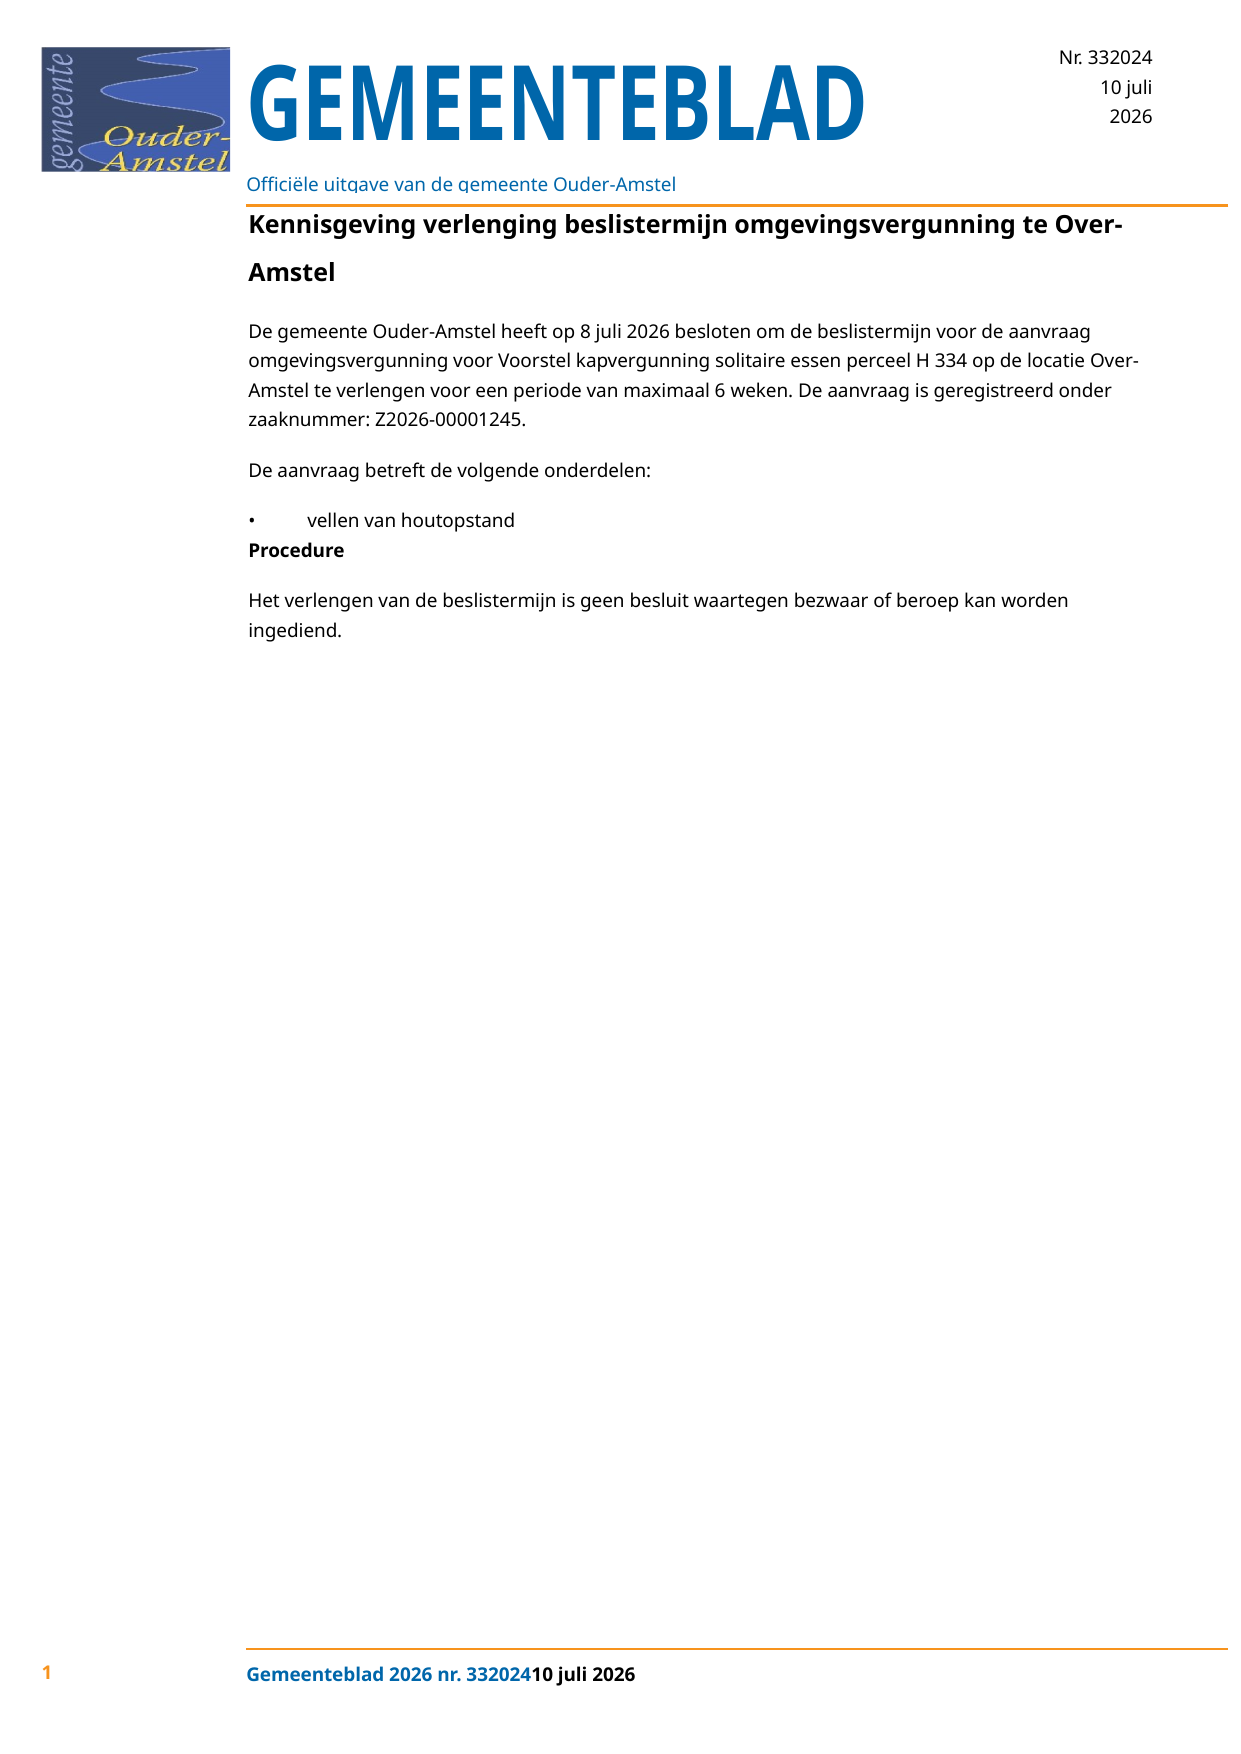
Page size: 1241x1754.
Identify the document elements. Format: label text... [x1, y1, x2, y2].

text De aanvraag betreft de volgende onderdelen: [248, 457, 1152, 483]
list vellen van houtopstand [248, 507, 1152, 533]
text Kennisgeving verlenging beslistermijn omgevingsvergunning te Over-Amstel [248, 207, 1152, 288]
picture [41, 47, 231, 172]
text De gemeente Ouder-Amstel heeft op 8 juli 2026 besloten om de beslistermijn voor de aanvraag omgevingsvergunning voor Voorstel kapvergunning solitaire essen perceel H 334 op de locatie Over-Amstel te verlengen voor een periode van maximaal 6 weken. De aanvraag is geregistreerd onder zaaknummer: Z2026-00001245. [248, 318, 1152, 432]
text Procedure [248, 537, 1152, 563]
text Het verlengen van de beslistermijn is geen besluit waartegen bezwaar of beroep kan worden ingediend. [248, 587, 1152, 643]
